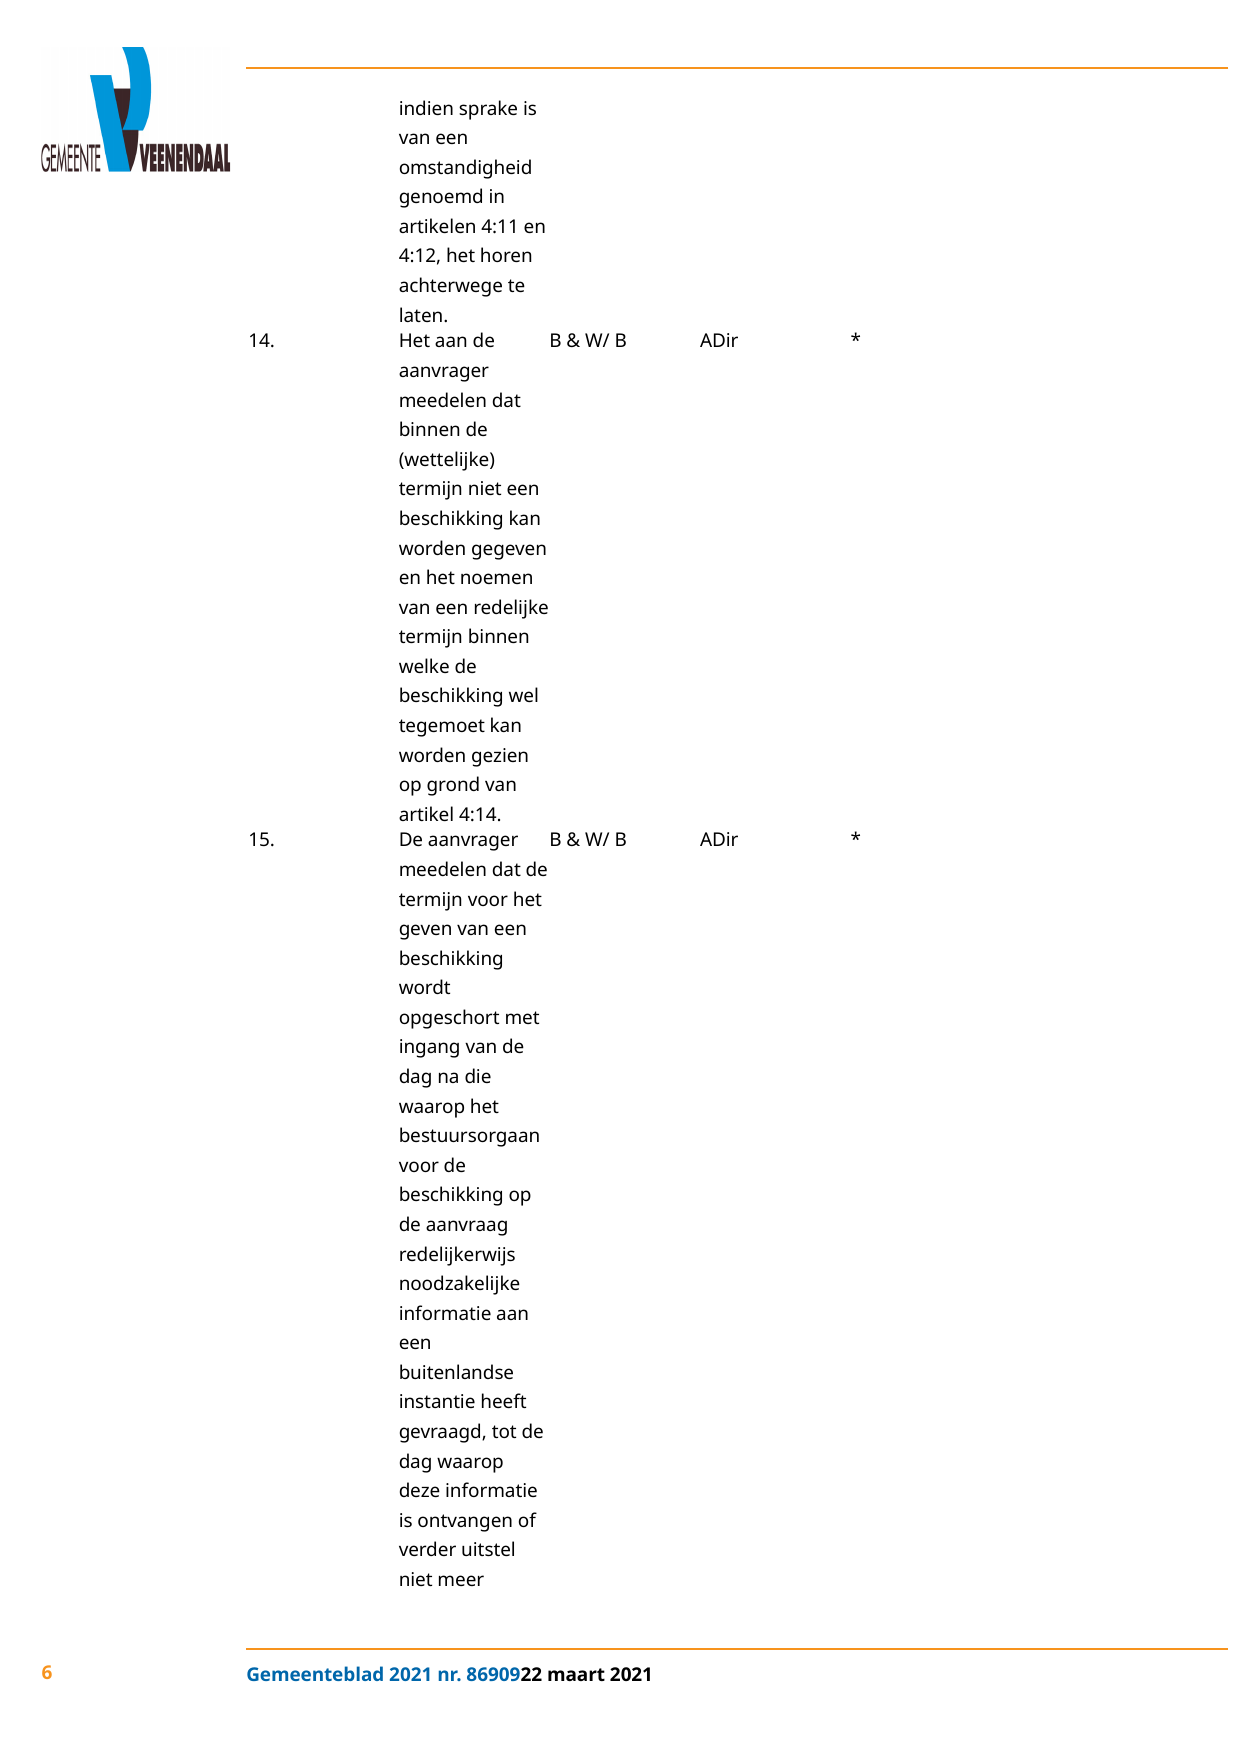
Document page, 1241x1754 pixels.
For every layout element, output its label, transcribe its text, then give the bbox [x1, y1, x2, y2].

table_cell ADir [700, 328, 850, 827]
table_cell indien sprake is van een omstandigheid genoemd in artikelen 4:11 en 4:12, het horen achterwege te laten. [399, 95, 549, 328]
table_cell [248, 328, 398, 827]
picture [123, 47, 231, 172]
table_cell B & W/ B [549, 827, 700, 1592]
table_cell [700, 95, 850, 328]
table_cell B & W/ B [549, 328, 700, 827]
table_cell [248, 827, 398, 1592]
table_cell [850, 95, 1001, 328]
table_cell [1001, 95, 1152, 328]
table_cell * [850, 827, 1001, 1592]
table_cell [1001, 827, 1152, 1592]
table_cell Het aan de aanvrager meedelen dat binnen de (wettelijke) termijn niet een beschikking kan worden gegeven en het noemen van een redelijke termijn binnen welke de beschikking wel tegemoet kan worden gezien op grond van artikel 4:14. [399, 328, 549, 827]
picture [41, 47, 130, 172]
table_cell [1001, 328, 1152, 827]
table_cell De aanvrager meedelen dat de termijn voor het geven van een beschikking wordt opgeschort met ingang van de dag na die waarop het bestuursorgaan voor de beschikking op de aanvraag redelijkerwijs noodzakelijke informatie aan een buitenlandse instantie heeft gevraagd, tot de dag waarop deze informatie is ontvangen of verder uitstel niet meer [399, 827, 549, 1592]
table_cell * [850, 328, 1001, 827]
table_cell [248, 95, 398, 328]
table_cell [549, 95, 700, 328]
table_cell ADir [700, 827, 850, 1592]
